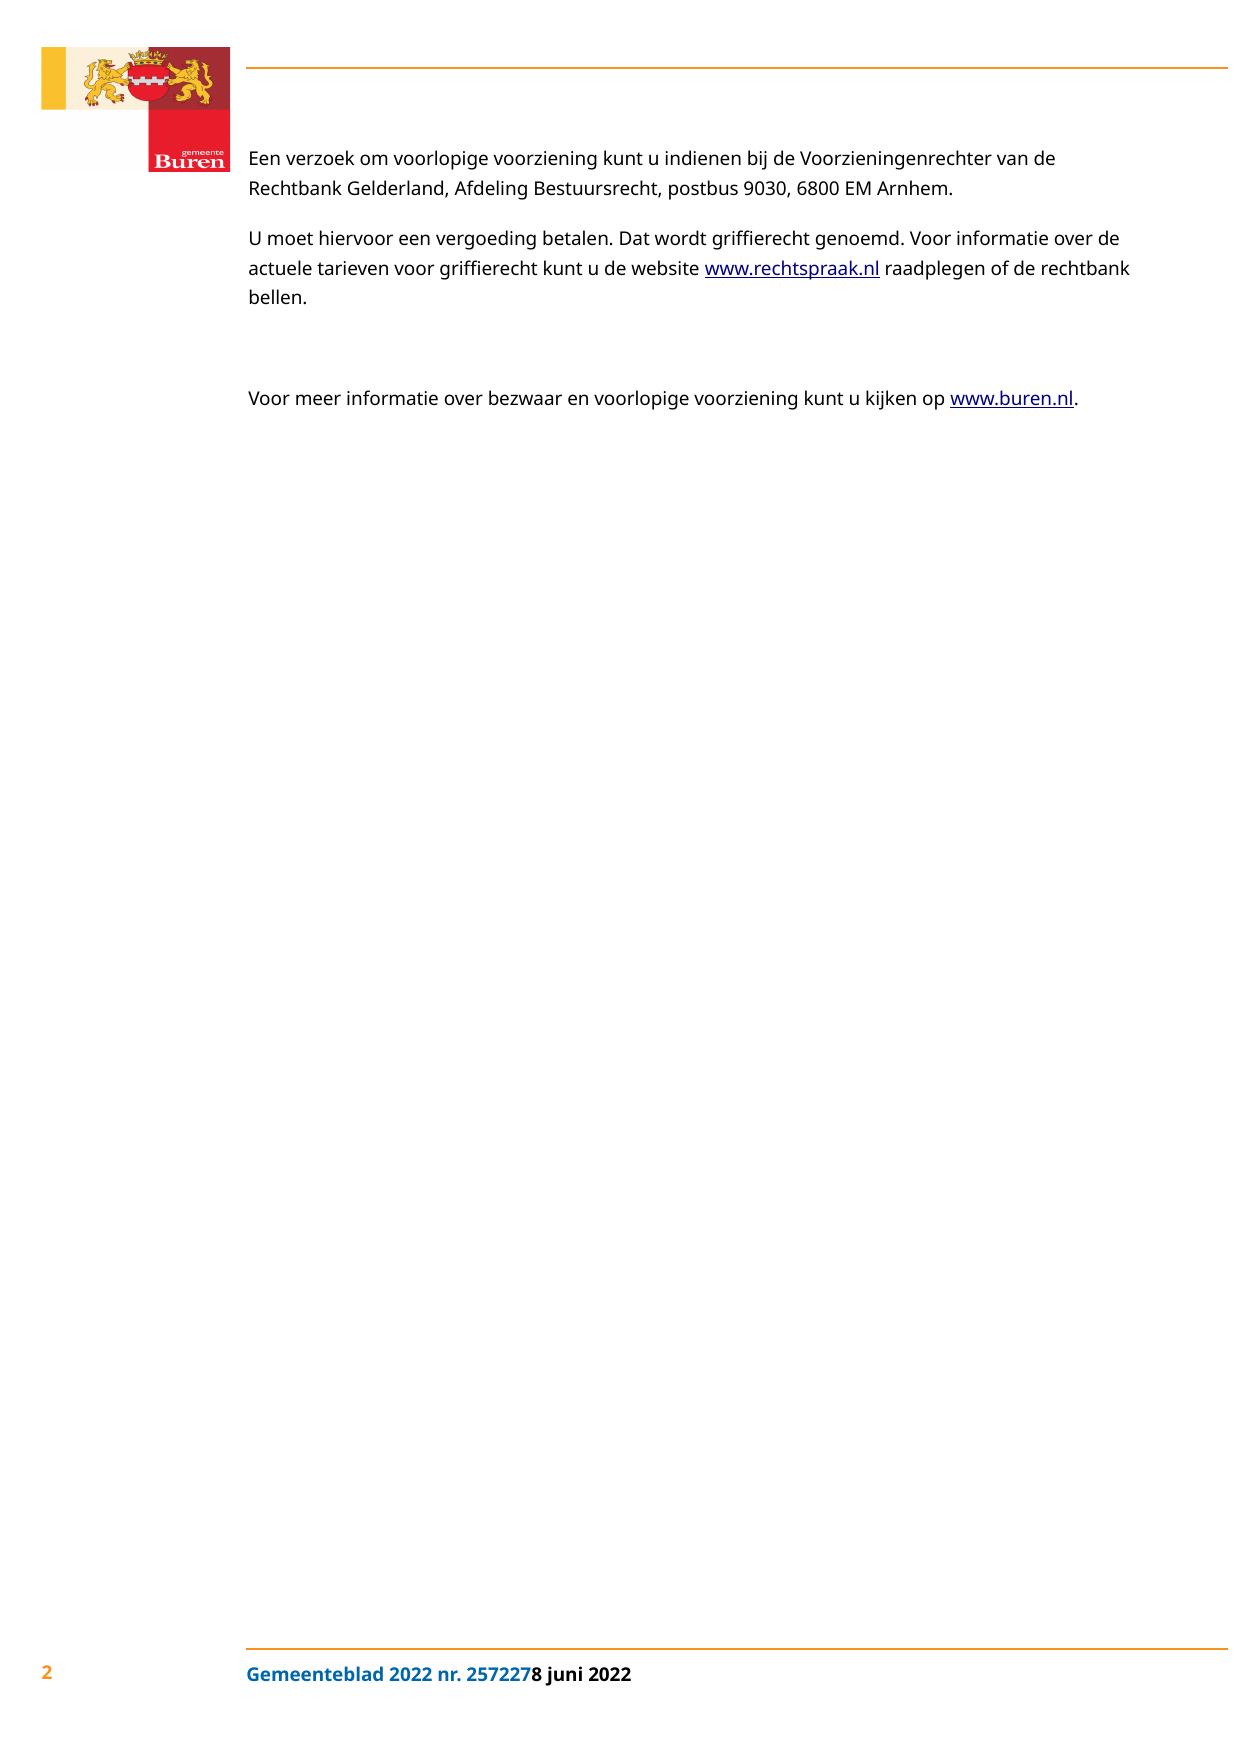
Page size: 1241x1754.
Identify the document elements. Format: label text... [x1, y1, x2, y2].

text Een verzoek om voorlopige voorziening kunt u indienen bij de Voorzieningenrechter van de Rechtbank Gelderland, Afdeling Bestuursrecht, postbus 9030, 6800 EM Arnhem. [248, 145, 1152, 201]
text U moet hiervoor een vergoeding betalen. Dat wordt griffierecht genoemd. Voor informatie over de actuele tarieven voor griffierecht kunt u de website www.rechtspraak.nl raadplegen of de rechtbank bellen. [248, 225, 1152, 310]
picture [41, 47, 231, 172]
text Voor meer informatie over bezwaar en voorlopige voorziening kunt u kijken op www.buren.nl. [248, 385, 1152, 411]
